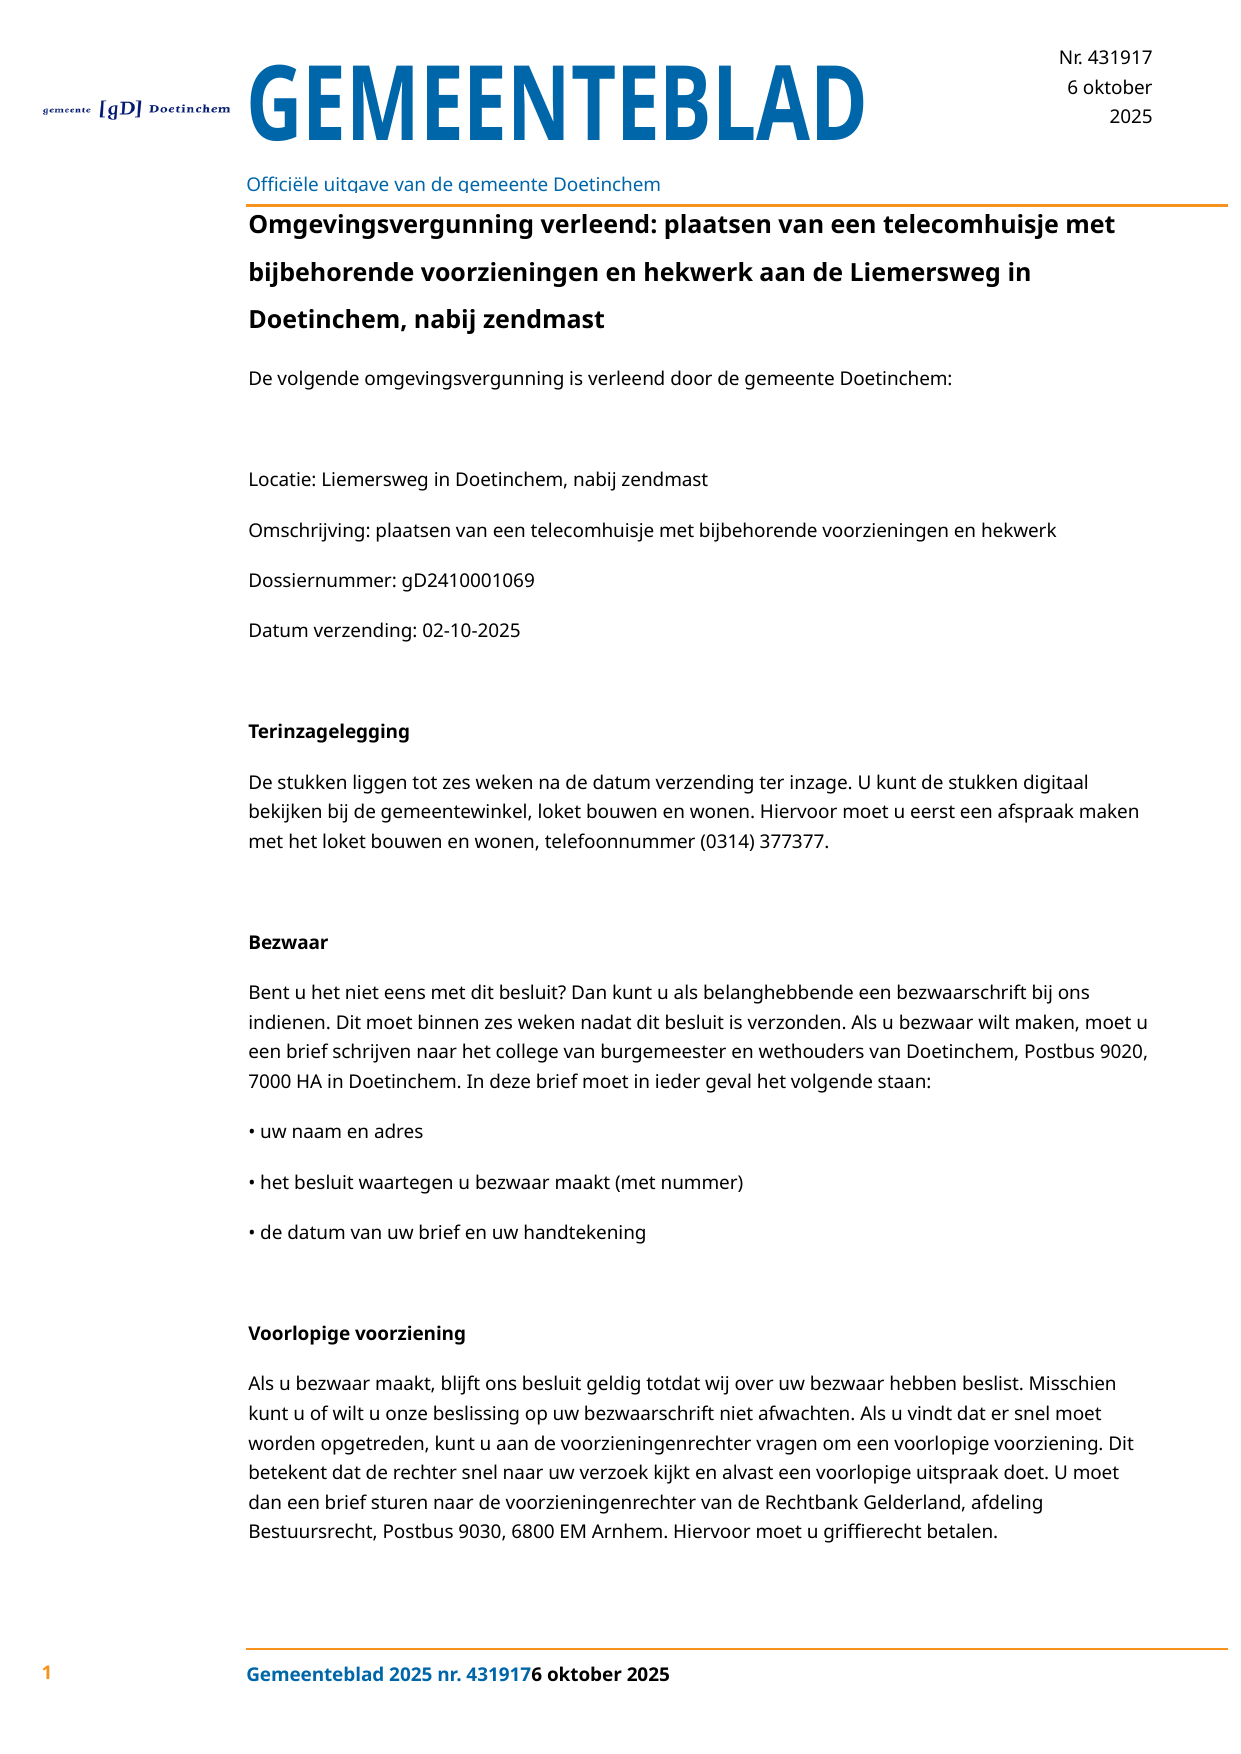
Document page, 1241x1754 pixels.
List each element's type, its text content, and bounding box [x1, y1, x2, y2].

text De stukken liggen tot zes weken na de datum verzending ter inzage. U kunt de stukken digitaal bekijken bij de gemeentewinkel, loket bouwen en wonen. Hiervoor moet u eerst een afspraak maken met het loket bouwen en wonen, telefoonnummer (0314) 377377. [248, 769, 1152, 854]
text Locatie: Liemersweg in Doetinchem, nabij zendmast [248, 466, 1152, 492]
text Omschrijving: plaatsen van een telecomhuisje met bijbehorende voorzieningen en hekwerk [248, 517, 1152, 542]
text Terinzagelegging [248, 718, 1152, 744]
text De volgende omgevingsvergunning is verleend door de gemeente Doetinchem: [248, 366, 1152, 391]
text Omgevingsvergunning verleend: plaatsen van een telecomhuisje met bijbehorende voorzieningen en hekwerk aan de Liemersweg in Doetinchem, nabij zendmast [248, 207, 1152, 336]
text Voorlopige voorziening [248, 1320, 1152, 1346]
picture [41, 47, 231, 172]
text Als u bezwaar maakt, blijft ons besluit geldig totdat wij over uw bezwaar hebben beslist. Misschien kunt u of wilt u onze beslissing op uw bezwaarschrift niet afwachten. Als u vindt dat er snel moet worden opgetreden, kunt u aan de voorzieningenrechter vragen om een voorlopige voorziening. Dit betekent dat de rechter snel naar uw verzoek kijkt en alvast een voorlopige uitspraak doet. U moet dan een brief sturen naar de voorzieningenrechter van de Rechtbank Gelderland, afdeling Bestuursrecht, Postbus 9030, 6800 EM Arnhem. Hiervoor moet u griffierecht betalen. [248, 1371, 1152, 1544]
text • de datum van uw brief en uw handtekening [248, 1219, 1152, 1245]
text • het besluit waartegen u bezwaar maakt (met nummer) [248, 1169, 1152, 1194]
text • uw naam en adres [248, 1118, 1152, 1144]
text Bezwaar [248, 929, 1152, 954]
text Dossiernummer: gD2410001069 [248, 567, 1152, 593]
text Bent u het niet eens met dit besluit? Dan kunt u als belanghebbende een bezwaarschrift bij ons indienen. Dit moet binnen zes weken nadat dit besluit is verzonden. Als u bezwaar wilt maken, moet u een brief schrijven naar het college van burgemeester en wethouders van Doetinchem, Postbus 9020, 7000 HA in Doetinchem. In deze brief moet in ieder geval het volgende staan: [248, 979, 1152, 1094]
text Datum verzending: 02-10-2025 [248, 618, 1152, 643]
